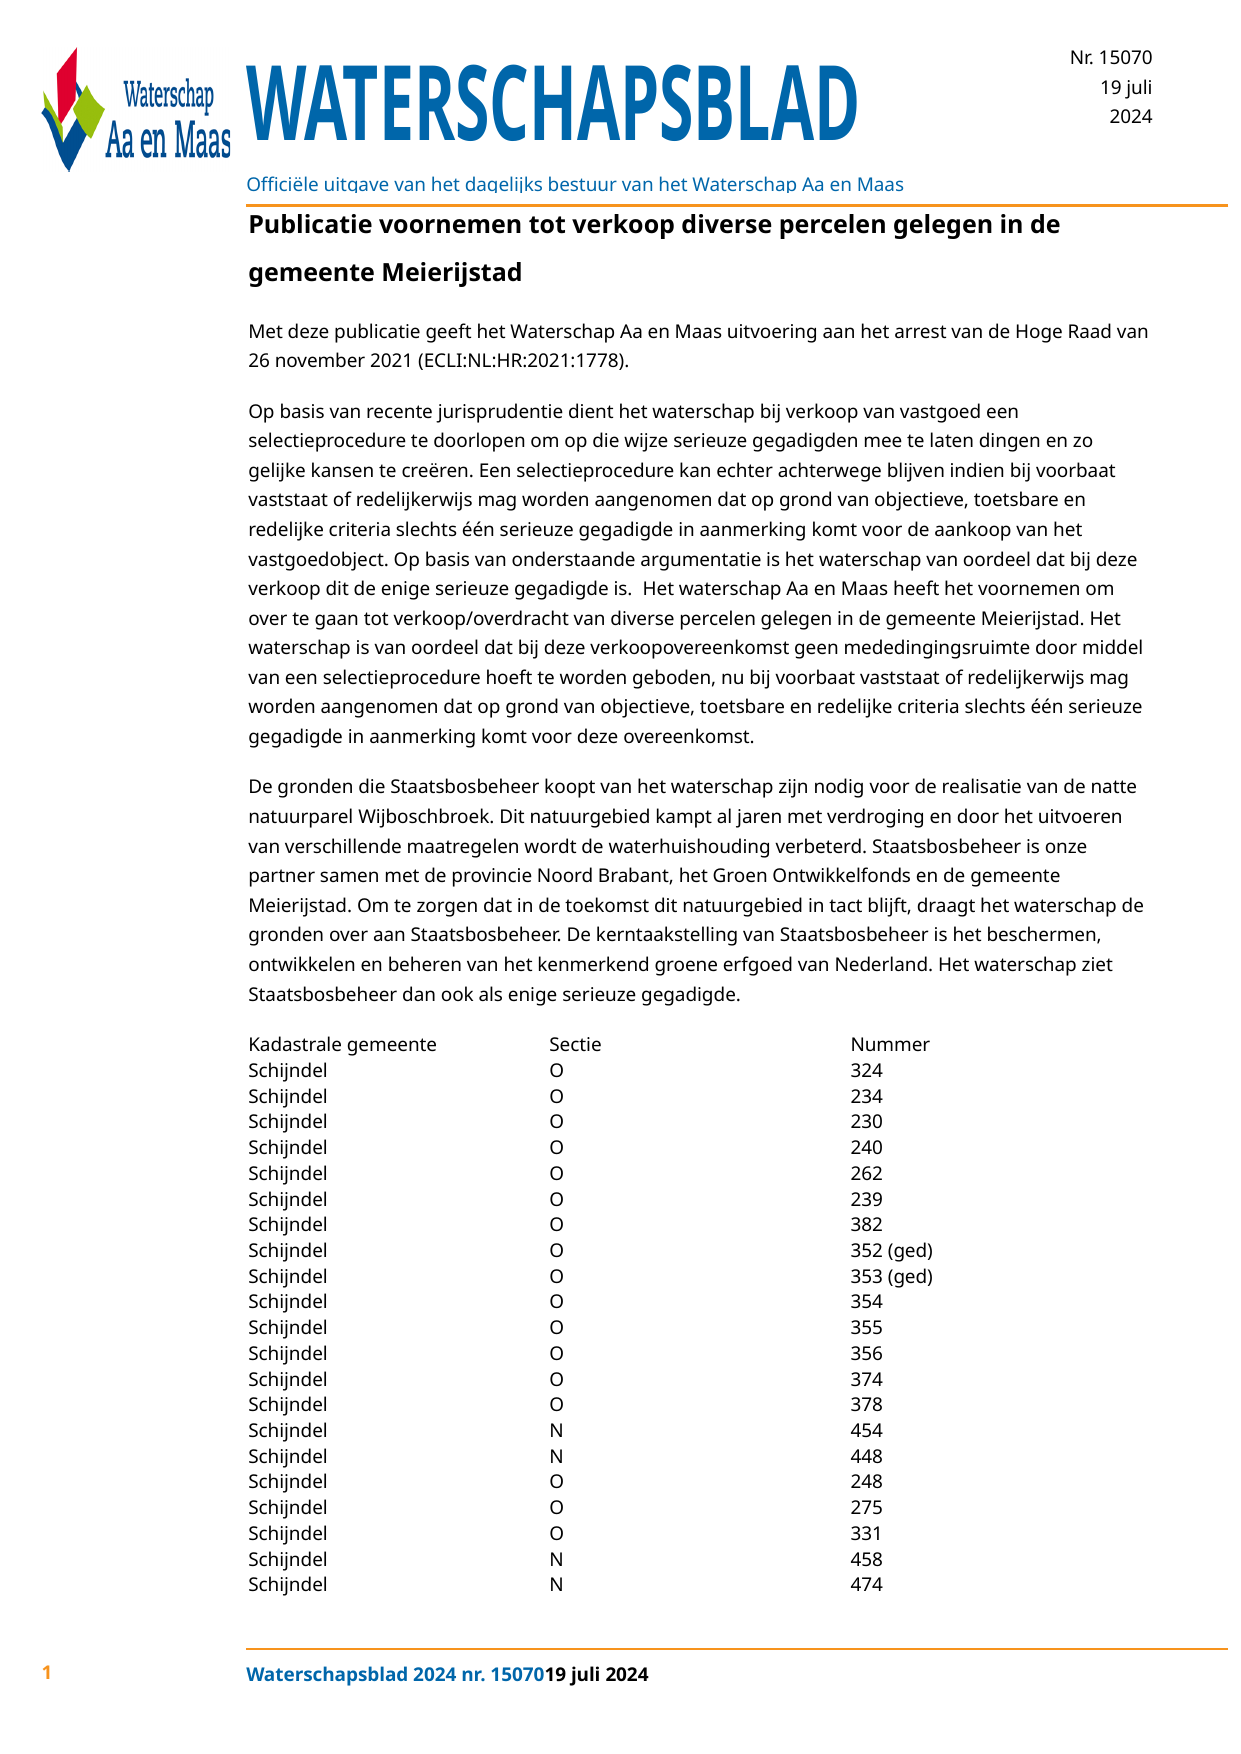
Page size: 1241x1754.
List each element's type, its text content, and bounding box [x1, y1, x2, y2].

table_cell O [549, 1237, 850, 1263]
table_cell O [549, 1263, 850, 1289]
table_cell O [549, 1109, 850, 1134]
table_cell O [549, 1186, 850, 1211]
table_cell Schijndel [248, 1366, 549, 1392]
table_cell N [549, 1443, 850, 1469]
table_cell Schijndel [248, 1237, 549, 1263]
table_cell 353 (ged) [850, 1263, 1152, 1289]
table_cell Schijndel [248, 1186, 549, 1211]
table_cell 275 [850, 1495, 1152, 1520]
table_cell Schijndel [248, 1263, 549, 1289]
table_cell 234 [850, 1083, 1152, 1108]
table_cell Schijndel [248, 1546, 549, 1572]
table_cell 239 [850, 1186, 1152, 1211]
table_cell 378 [850, 1392, 1152, 1417]
text Publicatie voornemen tot verkoop diverse percelen gelegen in de gemeente Meierijstad [248, 207, 1152, 288]
table_cell Schijndel [248, 1314, 549, 1340]
text Op basis van recente jurisprudentie dient het waterschap bij verkoop van vastgoed een selectieprocedure te doorlopen om op die wijze serieuze gegadigden mee te laten dingen en zo gelijke kansen te creëren. Een selectieprocedure kan echter achterwege blijven indien bij voorbaat vaststaat of redelijkerwijs mag worden aangenomen dat op grond van objectieve, toetsbare en redelijke criteria slechts één serieuze gegadigde in aanmerking komt voor de aankoop van het vastgoedobject. Op basis van onderstaande argumentatie is het waterschap van oordeel dat bij deze verkoop dit de enige serieuze gegadigde is. Het waterschap Aa en Maas heeft het voornemen om over te gaan tot verkoop/overdracht van diverse percelen gelegen in de gemeente Meierijstad. Het waterschap is van oordeel dat bij deze verkoopovereenkomst geen mededingingsruimte door middel van een selectieprocedure hoeft te worden geboden, nu bij voorbaat vaststaat of redelijkerwijs mag worden aangenomen dat op grond van objectieve, toetsbare en redelijke criteria slechts één serieuze gegadigde in aanmerking komt voor deze overeenkomst. [248, 398, 1152, 749]
table_cell Schijndel [248, 1417, 549, 1443]
table_cell O [549, 1083, 850, 1108]
picture [41, 47, 231, 172]
table_cell 355 [850, 1314, 1152, 1340]
table_cell Schijndel [248, 1160, 549, 1186]
table_header Nummer [850, 1031, 1152, 1057]
table_cell Schijndel [248, 1083, 549, 1108]
table_cell O [549, 1366, 850, 1392]
text De gronden die Staatsbosbeheer koopt van het waterschap zijn nodig voor de realisatie van de natte natuurparel Wijboschbroek. Dit natuurgebied kampt al jaren met verdroging en door het uitvoeren van verschillende maatregelen wordt de waterhuishouding verbeterd. Staatsbosbeheer is onze partner samen met de provincie Noord Brabant, het Groen Ontwikkelfonds en de gemeente Meierijstad. Om te zorgen dat in de toekomst dit natuurgebied in tact blijft, draagt het waterschap de gronden over aan Staatsbosbeheer. De kerntaakstelling van Staatsbosbeheer is het beschermen, ontwikkelen en beheren van het kenmerkend groene erfgoed van Nederland. Het waterschap ziet Staatsbosbeheer dan ook als enige serieuze gegadigde. [248, 774, 1152, 1007]
table_cell Schijndel [248, 1289, 549, 1314]
table_cell 474 [850, 1572, 1152, 1597]
table_cell 262 [850, 1160, 1152, 1186]
table_cell 240 [850, 1134, 1152, 1160]
table_header Sectie [549, 1031, 850, 1057]
table_header Kadastrale gemeente [248, 1031, 549, 1057]
table_cell 458 [850, 1546, 1152, 1572]
table_cell 324 [850, 1057, 1152, 1083]
table_cell Schijndel [248, 1572, 549, 1597]
table_cell Schijndel [248, 1057, 549, 1083]
table_cell Schijndel [248, 1469, 549, 1494]
table_cell 454 [850, 1417, 1152, 1443]
table_cell O [549, 1314, 850, 1340]
table_cell N [549, 1572, 850, 1597]
table_cell O [549, 1211, 850, 1237]
table_cell O [549, 1520, 850, 1546]
table_cell Schijndel [248, 1443, 549, 1469]
table_cell Schijndel [248, 1495, 549, 1520]
table_cell O [549, 1469, 850, 1494]
table_cell 248 [850, 1469, 1152, 1494]
table_cell Schijndel [248, 1211, 549, 1237]
table_cell O [549, 1057, 850, 1083]
table_cell N [549, 1546, 850, 1572]
table_cell 331 [850, 1520, 1152, 1546]
table_cell Schijndel [248, 1109, 549, 1134]
table_cell 374 [850, 1366, 1152, 1392]
table_cell 356 [850, 1340, 1152, 1366]
table_cell Schijndel [248, 1392, 549, 1417]
table_cell O [549, 1134, 850, 1160]
table_cell 354 [850, 1289, 1152, 1314]
table_cell Schijndel [248, 1340, 549, 1366]
table_cell Schijndel [248, 1134, 549, 1160]
table_cell O [549, 1289, 850, 1314]
table_cell O [549, 1495, 850, 1520]
text Met deze publicatie geeft het Waterschap Aa en Maas uitvoering aan het arrest van de Hoge Raad van 26 november 2021 (ECLI:NL:HR:2021:1778). [248, 318, 1152, 373]
table_cell O [549, 1160, 850, 1186]
table_cell O [549, 1340, 850, 1366]
table_cell 352 (ged) [850, 1237, 1152, 1263]
table_cell 448 [850, 1443, 1152, 1469]
table_cell Schijndel [248, 1520, 549, 1546]
table_cell O [549, 1392, 850, 1417]
table_cell 230 [850, 1109, 1152, 1134]
table_cell N [549, 1417, 850, 1443]
table_cell 382 [850, 1211, 1152, 1237]
